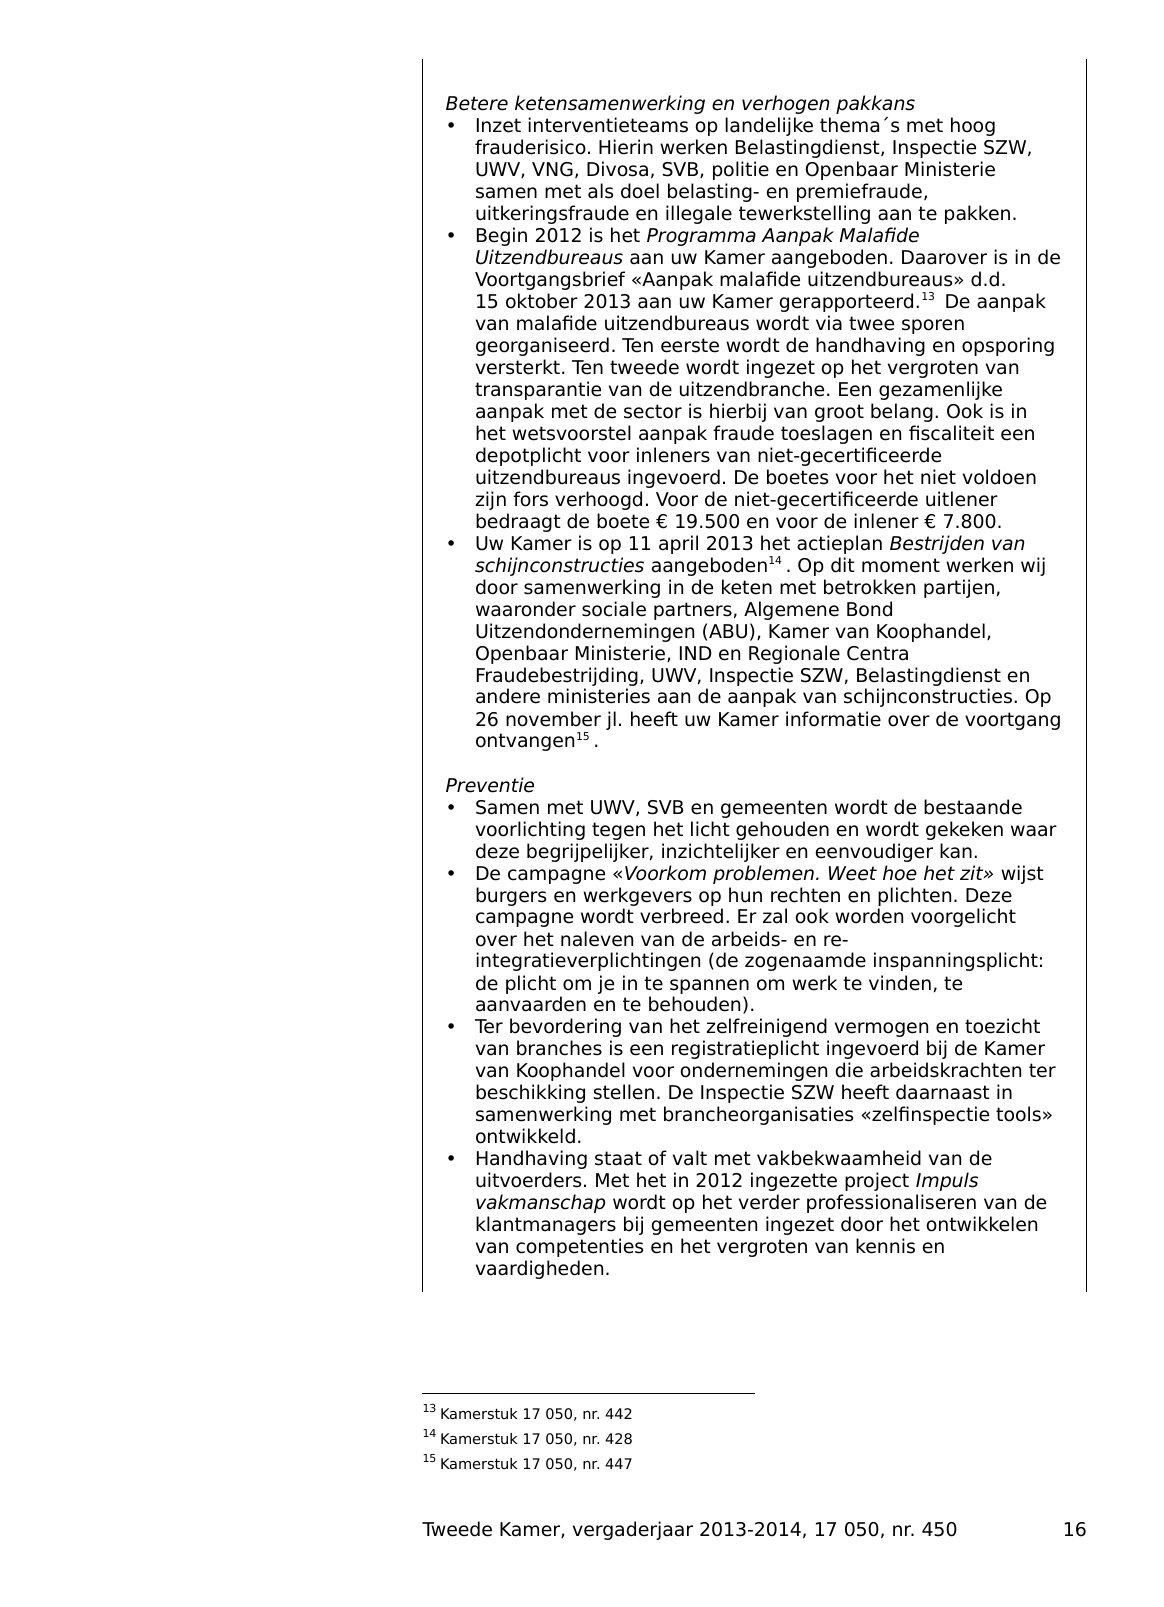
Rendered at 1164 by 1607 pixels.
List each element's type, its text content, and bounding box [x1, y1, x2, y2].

table_header Betere ketensamenwerking en verhogen pakkans • Inzet interventieteams op landelijke thema´s met hoog frauderisico. Hierin werken Belastingdienst, Inspectie SZW, UWV, VNG, Divosa, SVB, politie en Openbaar Ministerie samen met als doel belasting- en premiefraude, uitkeringsfraude en illegale tewerkstelling aan te pakken. • Begin 2012 is het Programma Aanpak Malafide Uitzendbureaus aan uw Kamer aangeboden. Daarover is in de Voortgangsbrief «Aanpak malafide uitzendbureaus» d.d. 15 oktober 2013 aan uw Kamer gerapporteerd. De aanpak van malafide uitzendbureaus wordt via twee sporen georganiseerd. Ten eerste wordt de handhaving en opsporing versterkt. Ten tweede wordt ingezet op het vergroten van transparantie van de uitzendbranche. Een gezamenlijke aanpak met de sector is hierbij van groot belang. Ook is in het wetsvoorstel aanpak fraude toeslagen en fiscaliteit een depotplicht voor inleners van niet-gecertificeerde uitzendbureaus ingevoerd. De boetes voor het niet voldoen zijn fors verhoogd. Voor de niet-gecertificeerde uitlener bedraagt de boete € 19.500 en voor de inlener € 7.800. • Uw Kamer is op 11 april 2013 het actieplan Bestrijden van schijnconstructies aangeboden. Op dit moment werken wij door samenwerking in de keten met betrokken partijen, waaronder sociale partners, Algemene Bond Uitzendondernemingen (ABU), Kamer van Koophandel, Openbaar Ministerie, IND en Regionale Centra Fraudebestrijding, UWV, Inspectie SZW, Belastingdienst en andere ministeries aan de aanpak van schijnconstructies. Op 26 november jl. heeft uw Kamer informatie over de voortgang ontvangen. Preventie • Samen met UWV, SVB en gemeenten wordt de bestaande voorlichting tegen het licht gehouden en wordt gekeken waar deze begrijpelijker, inzichtelijker en eenvoudiger kan. • De campagne «Voorkom problemen. Weet hoe het zit» wijst burgers en werkgevers op hun rechten en plichten. Deze campagne wordt verbreed. Er zal ook worden voorgelicht over het naleven van de arbeids- en re-integratieverplichtingen (de zogenaamde inspanningsplicht: de plicht om je in te spannen om werk te vinden, te aanvaarden en te behouden). • Ter bevordering van het zelfreinigend vermogen en toezicht van branches is een registratieplicht ingevoerd bij de Kamer van Koophandel voor ondernemingen die arbeidskrachten ter beschikking stellen. De Inspectie SZW heeft daarnaast in samenwerking met brancheorganisaties «zelfinspectie tools» ontwikkeld. • Handhaving staat of valt met vakbekwaamheid van de uitvoerders. Met het in 2012 ingezette project Impuls vakmanschap wordt op het verder professionaliseren van de klantmanagers bij gemeenten ingezet door het ontwikkelen van competenties en het vergroten van kennis en vaardigheden. [423, 59, 1086, 1292]
